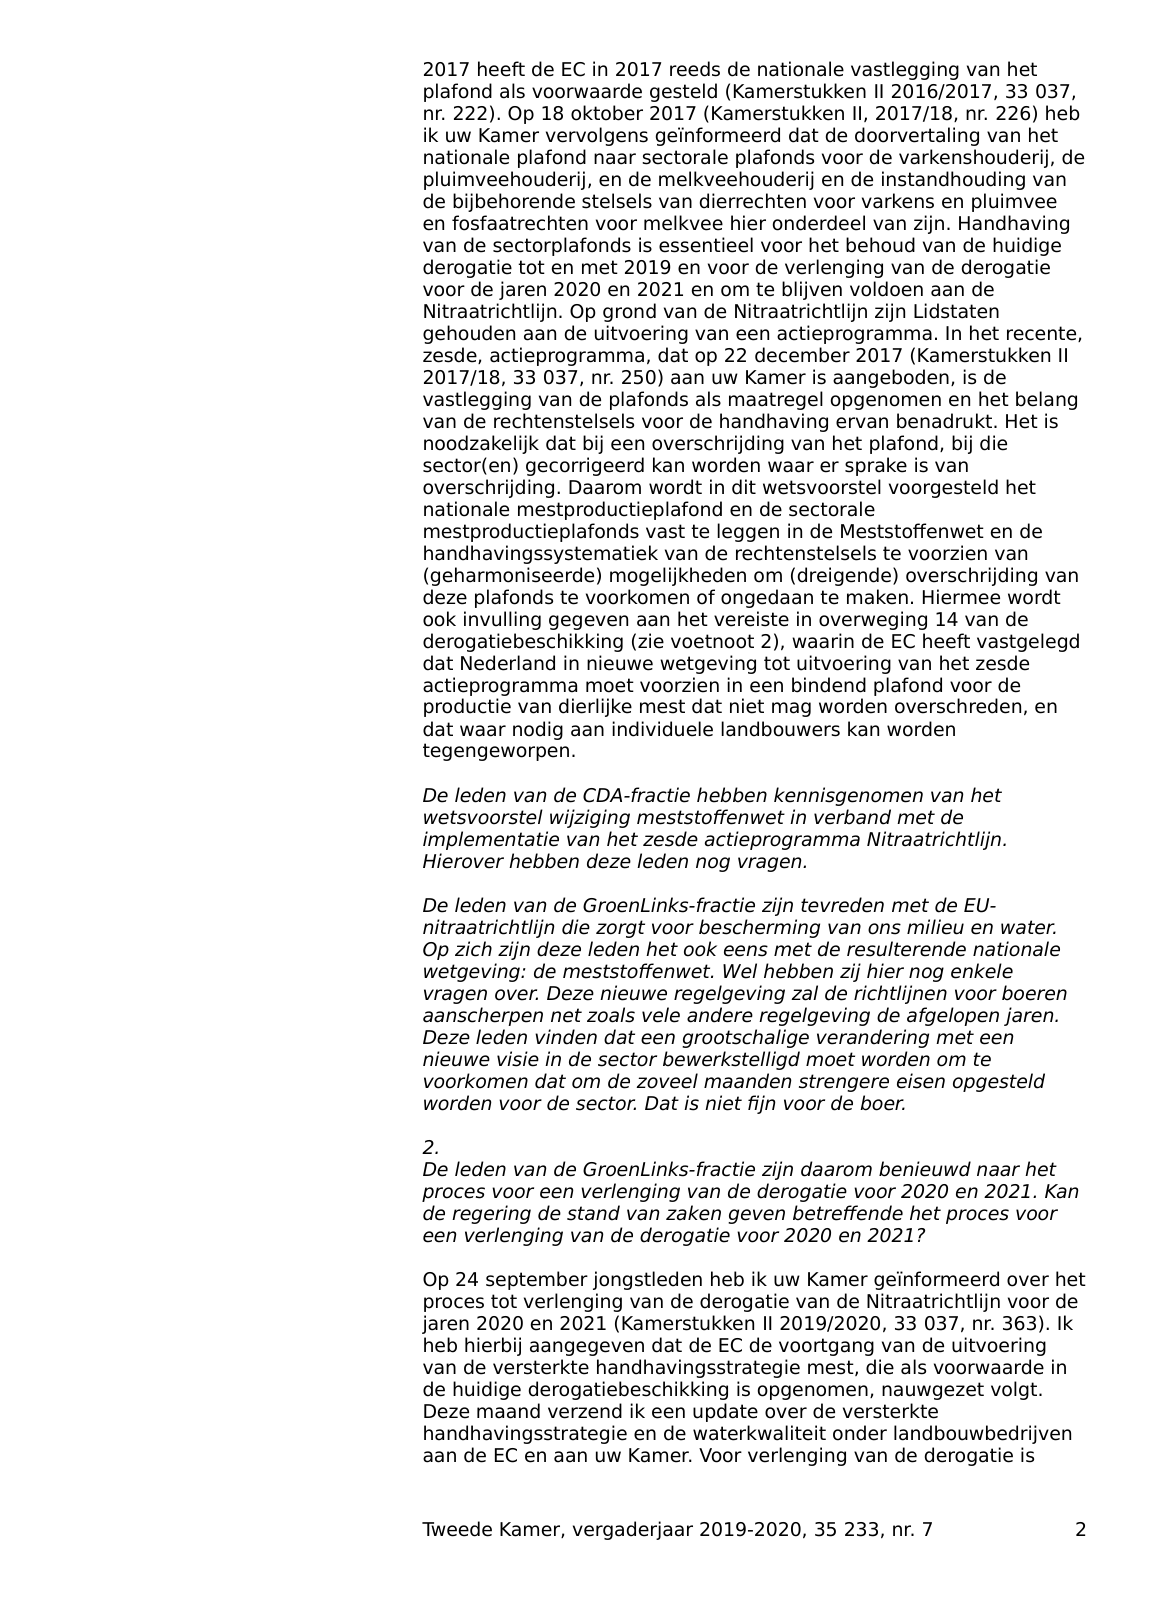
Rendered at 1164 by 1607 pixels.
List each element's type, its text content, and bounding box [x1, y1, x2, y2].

text De leden van de GroenLinks-fractie zijn tevreden met de EU-nitraatrichtlijn die zorgt voor bescherming van ons milieu en water. Op zich zijn deze leden het ook eens met de resulterende nationale wetgeving: de meststoffenwet. Wel hebben zij hier nog enkele vragen over. Deze nieuwe regelgeving zal de richtlijnen voor boeren aanscherpen net zoals vele andere regelgeving de afgelopen jaren. Deze leden vinden dat een grootschalige verandering met een nieuwe visie in de sector bewerkstelligd moet worden om te voorkomen dat om de zoveel maanden strengere eisen opgesteld worden voor de sector. Dat is niet fijn voor de boer. [422, 895, 1087, 1114]
text De leden van de CDA-fractie hebben kennisgenomen van het wetsvoorstel wijziging meststoffenwet in verband met de implementatie van het zesde actieprogramma Nitraatrichtlijn. Hierover hebben deze leden nog vragen. [422, 784, 1087, 872]
text 2. [422, 1137, 1087, 1159]
text Op 24 september jongstleden heb ik uw Kamer geïnformeerd over het proces tot verlenging van de derogatie van de Nitraatrichtlijn voor de jaren 2020 en 2021 (Kamerstukken II 2019/2020, 33 037, nr. 363). Ik heb hierbij aangegeven dat de EC de voortgang van de uitvoering van de versterkte handhavingsstrategie mest, die als voorwaarde in de huidige derogatiebeschikking is opgenomen, nauwgezet volgt. Deze maand verzend ik een update over de versterkte handhavingsstrategie en de waterkwaliteit onder landbouwbedrijven aan de EC en aan uw Kamer. Voor verlenging van de derogatie is [422, 1269, 1087, 1467]
text De leden van de GroenLinks-fractie zijn daarom benieuwd naar het proces voor een verlenging van de derogatie voor 2020 en 2021. Kan de regering de stand van zaken geven betreffende het proces voor een verlenging van de derogatie voor 2020 en 2021? [422, 1159, 1087, 1247]
text 2017 heeft de EC in 2017 reeds de nationale vastlegging van het plafond als voorwaarde gesteld (Kamerstukken II 2016/2017, 33 037, nr. 222). Op 18 oktober 2017 (Kamerstukken II, 2017/18, nr. 226) heb ik uw Kamer vervolgens geïnformeerd dat de doorvertaling van het nationale plafond naar sectorale plafonds voor de varkenshouderij, de pluimveehouderij, en de melkveehouderij en de instandhouding van de bijbehorende stelsels van dierrechten voor varkens en pluimvee en fosfaatrechten voor melkvee hier onderdeel van zijn. Handhaving van de sectorplafonds is essentieel voor het behoud van de huidige derogatie tot en met 2019 en voor de verlenging van de derogatie voor de jaren 2020 en 2021 en om te blijven voldoen aan de Nitraatrichtlijn. Op grond van de Nitraatrichtlijn zijn Lidstaten gehouden aan de uitvoering van een actieprogramma. In het recente, zesde, actieprogramma, dat op 22 december 2017 (Kamerstukken II 2017/18, 33 037, nr. 250) aan uw Kamer is aangeboden, is de vastlegging van de plafonds als maatregel opgenomen en het belang van de rechtenstelsels voor de handhaving ervan benadrukt. Het is noodzakelijk dat bij een overschrijding van het plafond, bij die sector(en) gecorrigeerd kan worden waar er sprake is van overschrijding. Daarom wordt in dit wetsvoorstel voorgesteld het nationale mestproductieplafond en de sectorale mestproductieplafonds vast te leggen in de Meststoffenwet en de handhavingssystematiek van de rechtenstelsels te voorzien van (geharmoniseerde) mogelijkheden om (dreigende) overschrijding van deze plafonds te voorkomen of ongedaan te maken. Hiermee wordt ook invulling gegeven aan het vereiste in overweging 14 van de derogatiebeschikking (zie voetnoot 2), waarin de EC heeft vastgelegd dat Nederland in nieuwe wetgeving tot uitvoering van het zesde actieprogramma moet voorzien in een bindend plafond voor de productie van dierlijke mest dat niet mag worden overschreden, en dat waar nodig aan individuele landbouwers kan worden tegengeworpen. [422, 59, 1087, 762]
